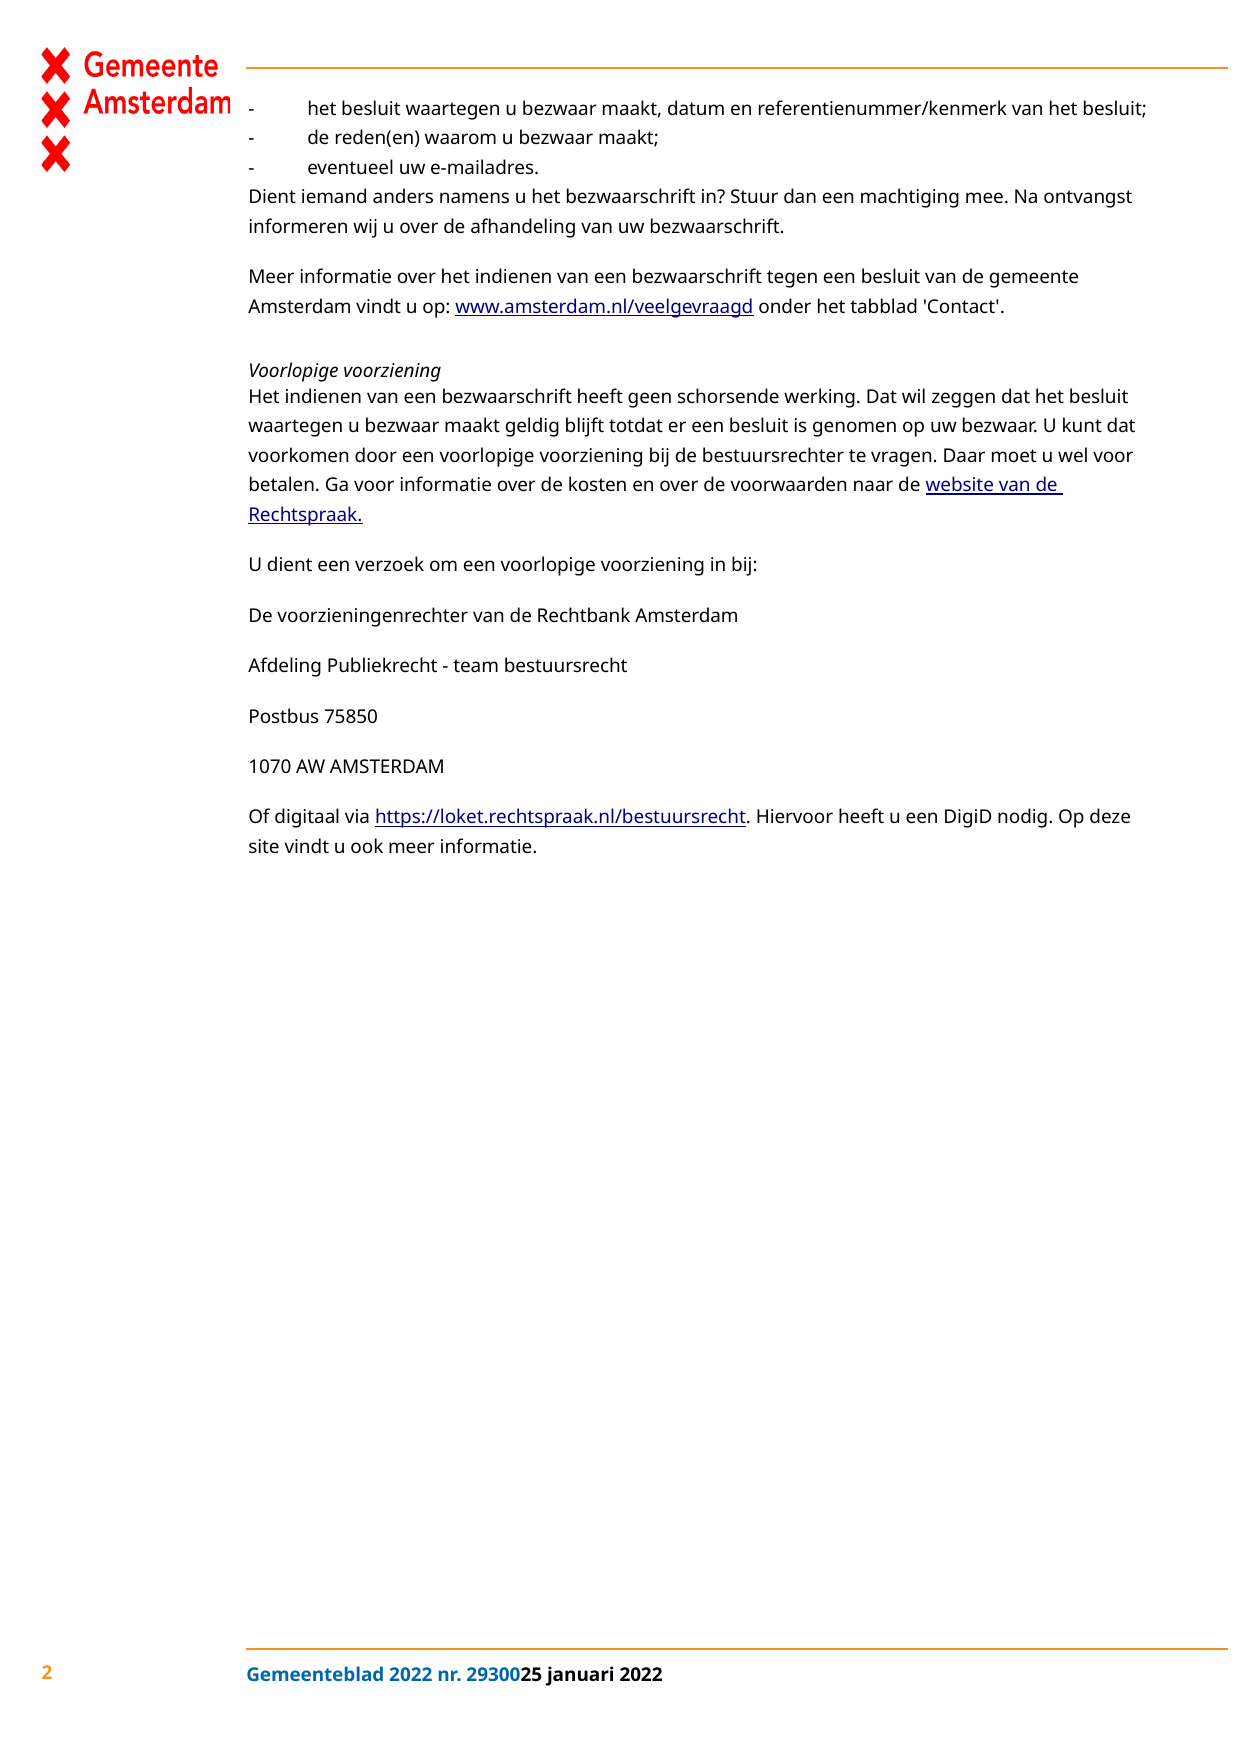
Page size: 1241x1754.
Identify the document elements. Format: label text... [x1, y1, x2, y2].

text U dient een verzoek om een voorlopige voorziening in bij: [248, 552, 1152, 577]
text Voorlopige voorziening [248, 357, 1152, 383]
list eventueel uw e-mailadres. [248, 154, 1152, 180]
text Het indienen van een bezwaarschrift heeft geen schorsende werking. Dat wil zeggen dat het besluit waartegen u bezwaar maakt geldig blijft totdat er een besluit is genomen op uw bezwaar. U kunt dat voorkomen door een voorlopige voorziening bij de bestuursrechter te vragen. Daar moet u wel voor betalen. Ga voor informatie over de kosten en over de voorwaarden naar de website van de Rechtspraak. [248, 383, 1152, 527]
text Postbus 75850 [248, 703, 1152, 728]
text Afdeling Publiekrecht - team bestuursrecht [248, 652, 1152, 678]
text Dient iemand anders namens u het bezwaarschrift in? Stuur dan een machtiging mee. Na ontvangst informeren wij u over de afhandeling van uw bezwaarschrift. [248, 183, 1152, 239]
picture [41, 47, 231, 172]
list de reden(en) waarom u bezwaar maakt; [248, 124, 1152, 150]
text Of digitaal via https://loket.rechtspraak.nl/bestuursrecht. Hiervoor heeft u een DigiD nodig. Op deze site vindt u ook meer informatie. [248, 804, 1152, 859]
text De voorzieningenrechter van de Rechtbank Amsterdam [248, 602, 1152, 628]
text 1070 AW AMSTERDAM [248, 753, 1152, 779]
list het besluit waartegen u bezwaar maakt, datum en referentienummer/kenmerk van het besluit; [248, 95, 1152, 121]
text Meer informatie over het indienen van een bezwaarschrift tegen een besluit van de gemeente Amsterdam vindt u op: www.amsterdam.nl/veelgevraagd onder het tabblad 'Contact'. [248, 263, 1152, 319]
